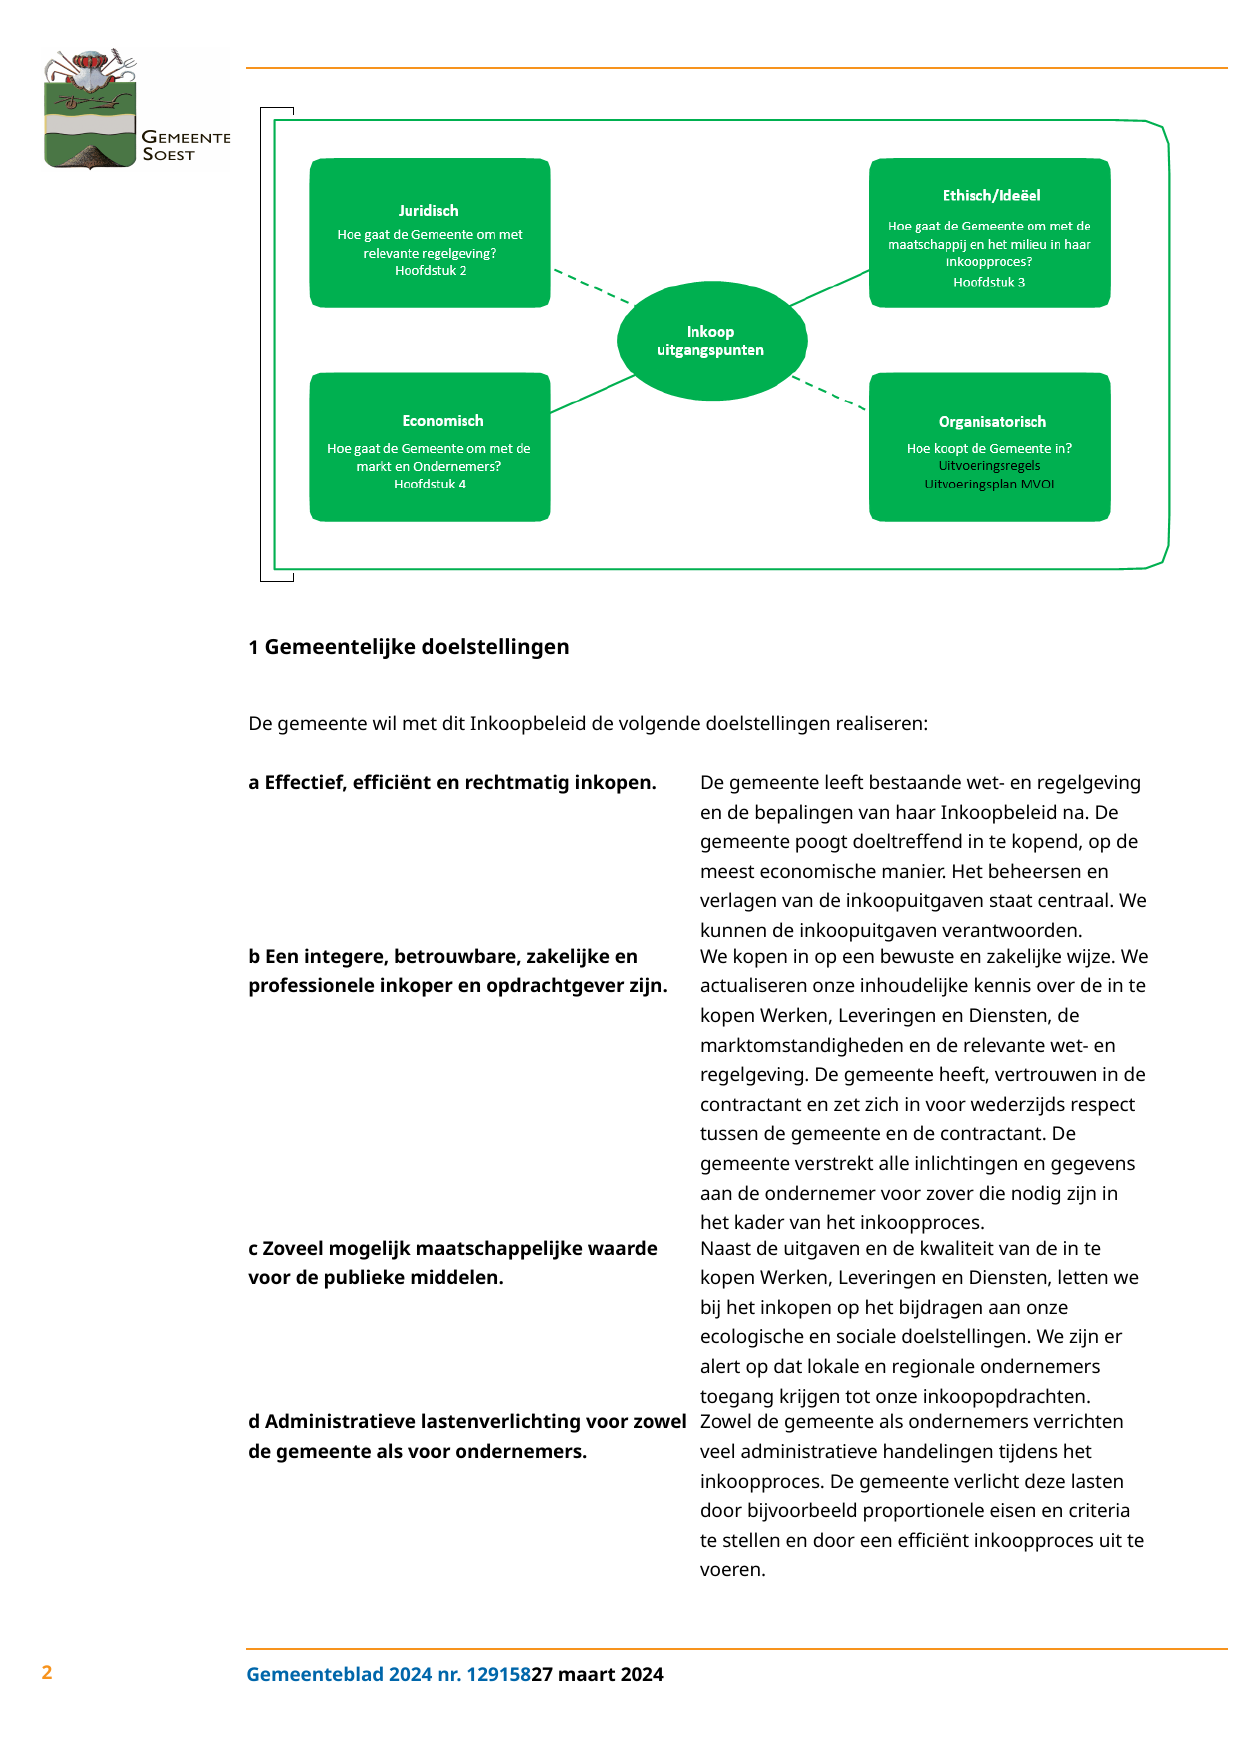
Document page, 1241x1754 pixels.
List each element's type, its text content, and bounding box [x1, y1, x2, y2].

table_cell d Administratieve lastenverlichting voor zowel de gemeente als voor ondernemers. [248, 1409, 700, 1582]
text De gemeente wil met dit Inkoopbeleid de volgende doelstellingen realiseren: [248, 710, 1152, 736]
table_cell Naast de uitgaven en de kwaliteit van de in te kopen Werken, Leveringen en Diensten, letten we bij het inkopen op het bijdragen aan onze ecologische en sociale doelstellingen. We zijn er alert op dat lokale en regionale ondernemers toegang krijgen tot onze inkoopopdrachten. [700, 1235, 1152, 1409]
table_cell c Zoveel mogelijk maatschappelijke waarde voor de publieke middelen. [248, 1235, 700, 1409]
table_header a Effectief, efficiënt en rechtmatig inkopen. [248, 769, 700, 943]
table_cell We kopen in op een bewuste en zakelijke wijze. We actualiseren onze inhoudelijke kennis over de in te kopen Werken, Leveringen en Diensten, de marktomstandigheden en de relevante wet- en regelgeving. De gemeente heeft, vertrouwen in de contractant en zet zich in voor wederzijds respect tussen de gemeente en de contractant. De gemeente verstrekt alle inlichtingen en gegevens aan de ondernemer voor zover die nodig zijn in het kader van het inkoopproces. [700, 943, 1152, 1235]
table_cell Zowel de gemeente als ondernemers verrichten veel administratieve handelingen tijdens het inkoopproces. De gemeente verlicht deze lasten door bijvoorbeeld proportionele eisen en criteria te stellen en door een efficiënt inkoopproces uit te voeren. [700, 1409, 1152, 1582]
picture [41, 47, 231, 172]
picture [268, 115, 1173, 573]
table_cell b Een integere, betrouwbare, zakelijke en professionele inkoper en opdrachtgever zijn. [248, 943, 700, 1235]
table_header De gemeente leeft bestaande wet- en regelgeving en de bepalingen van haar Inkoopbeleid na. De gemeente poogt doeltreffend in te kopend, op de meest economische manier. Het beheersen en verlagen van de inkoopuitgaven staat centraal. We kunnen de inkoopuitgaven verantwoorden. [700, 769, 1152, 943]
text 1 Gemeentelijke doelstellingen [248, 632, 1152, 661]
